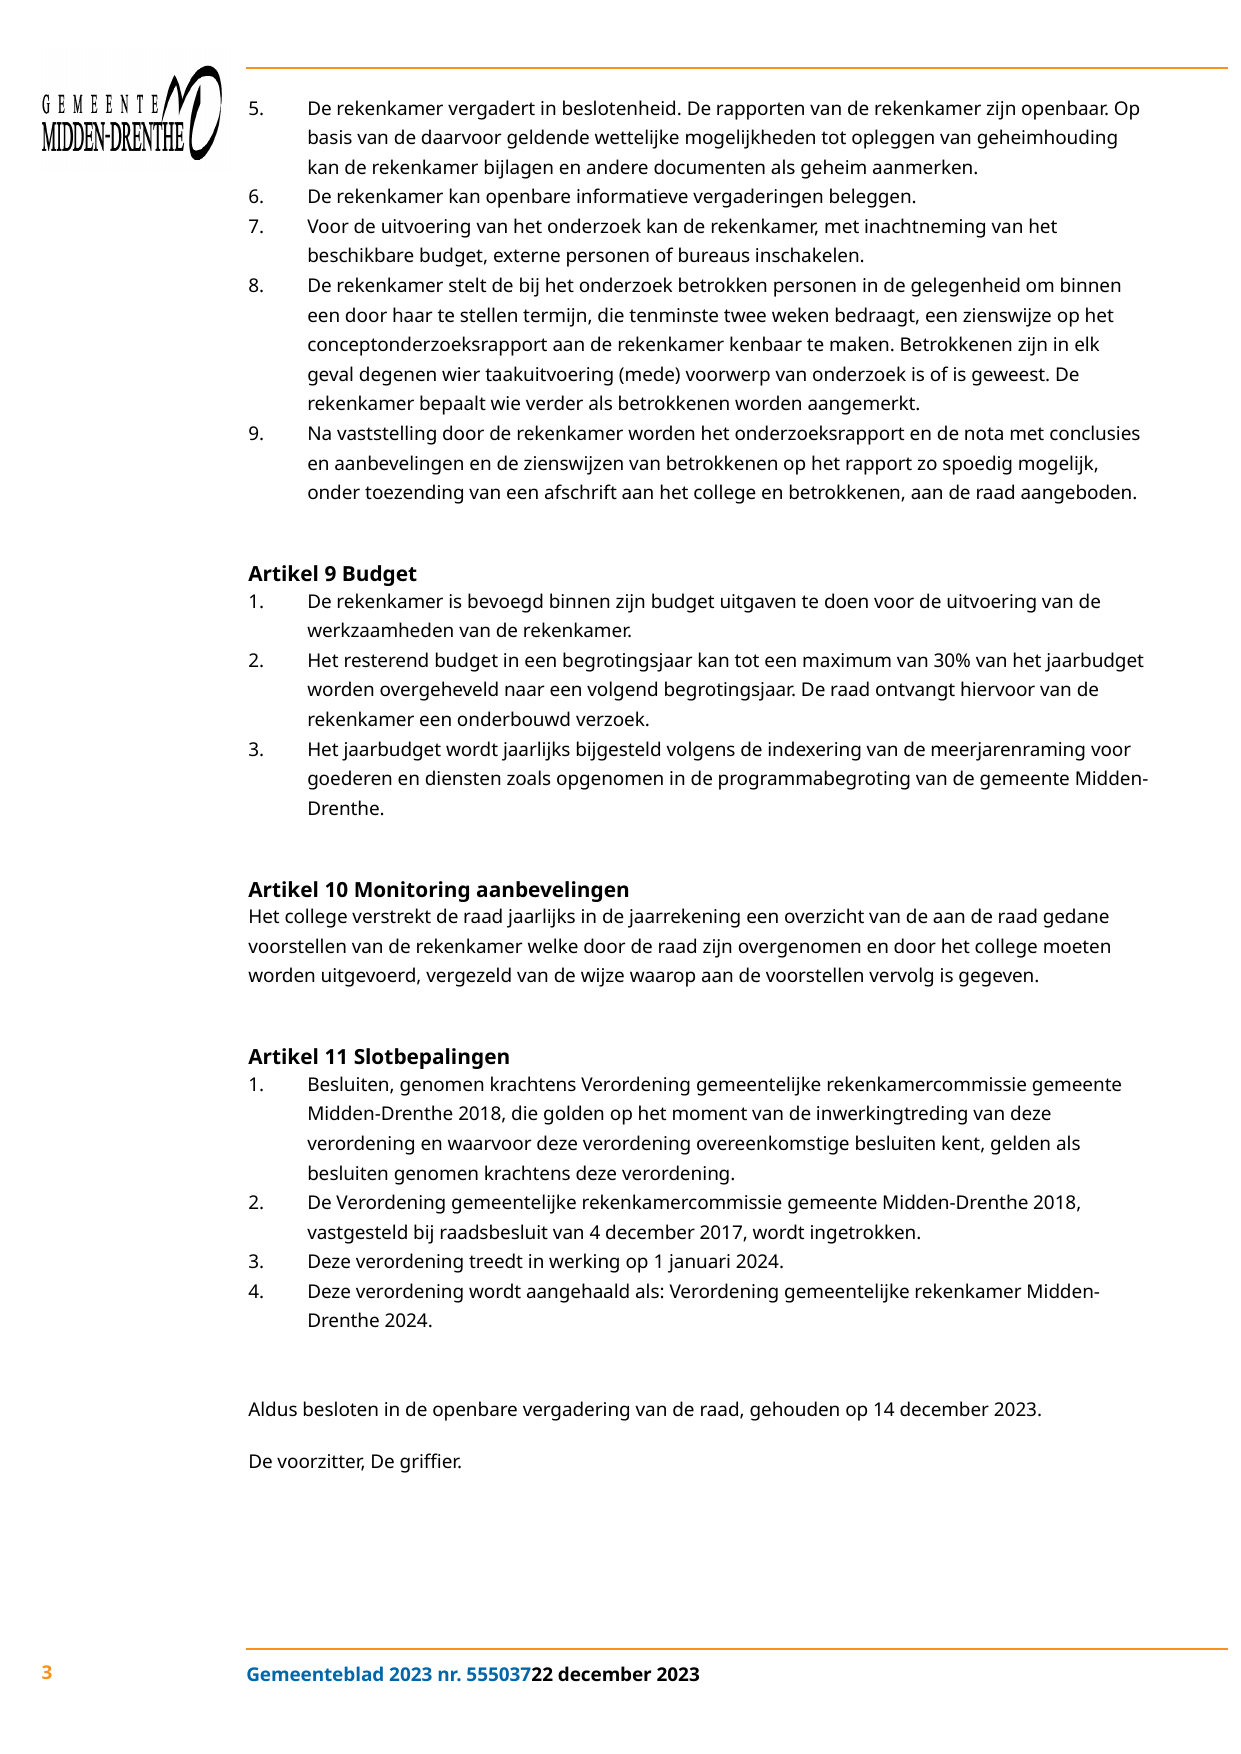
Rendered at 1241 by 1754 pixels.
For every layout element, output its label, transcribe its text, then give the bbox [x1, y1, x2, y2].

list Deze verordening wordt aangehaald als: Verordening gemeentelijke rekenkamer Midden-Drenthe 2024. [248, 1278, 1152, 1333]
list Deze verordening treedt in werking op 1 januari 2024. [248, 1248, 1152, 1274]
list De rekenkamer stelt de bij het onderzoek betrokken personen in de gelegenheid om binnen een door haar te stellen termijn, die tenminste twee weken bedraagt, een zienswijze op het conceptonderzoeksrapport aan de rekenkamer kenbaar te maken. Betrokkenen zijn in elk geval degenen wier taakuitvoering (mede) voorwerp van onderzoek is of is geweest. De rekenkamer bepaalt wie verder als betrokkenen worden aangemerkt. [248, 272, 1152, 416]
list De rekenkamer vergadert in beslotenheid. De rapporten van de rekenkamer zijn openbaar. Op basis van de daarvoor geldende wettelijke mogelijkheden tot opleggen van geheimhouding kan de rekenkamer bijlagen en andere documenten als geheim aanmerken. [248, 95, 1152, 180]
list Na vaststelling door de rekenkamer worden het onderzoeksrapport en de nota met conclusies en aanbevelingen en de zienswijzen van betrokkenen op het rapport zo spoedig mogelijk, onder toezending van een afschrift aan het college en betrokkenen, aan de raad aangeboden. [248, 420, 1152, 505]
list Het jaarbudget wordt jaarlijks bijgesteld volgens de indexering van de meerjarenraming voor goederen en diensten zoals opgenomen in de programmabegroting van de gemeente Midden-Drenthe. [248, 736, 1152, 821]
text De voorzitter, De griffier. [248, 1448, 1152, 1473]
text Artikel 11 Slotbepalingen [248, 1042, 1152, 1071]
text Artikel 9 Budget [248, 559, 1152, 588]
list De rekenkamer kan openbare informatieve vergaderingen beleggen. [248, 183, 1152, 209]
text Het college verstrekt de raad jaarlijks in de jaarrekening een overzicht van de aan de raad gedane voorstellen van de rekenkamer welke door de raad zijn overgenomen en door het college moeten worden uitgevoerd, vergezeld van de wijze waarop aan de voorstellen vervolg is gegeven. [248, 903, 1152, 988]
list De rekenkamer is bevoegd binnen zijn budget uitgaven te doen voor de uitvoering van de werkzaamheden van de rekenkamer. [248, 588, 1152, 643]
list De Verordening gemeentelijke rekenkamercommissie gemeente Midden-Drenthe 2018, vastgesteld bij raadsbesluit van 4 december 2017, wordt ingetrokken. [248, 1189, 1152, 1244]
list Voor de uitvoering van het onderzoek kan de rekenkamer, met inachtneming van het beschikbare budget, externe personen of bureaus inschakelen. [248, 213, 1152, 268]
text Aldus besloten in de openbare vergadering van de raad, gehouden op 14 december 2023. [248, 1396, 1152, 1422]
list Het resterend budget in een begrotingsjaar kan tot een maximum van 30% van het jaarbudget worden overgeheveld naar een volgend begrotingsjaar. De raad ontvangt hiervoor van de rekenkamer een onderbouwd verzoek. [248, 647, 1152, 732]
picture [41, 47, 231, 172]
list Besluiten, genomen krachtens Verordening gemeentelijke rekenkamercommissie gemeente Midden-Drenthe 2018, die golden op het moment van de inwerkingtreding van deze verordening en waarvoor deze verordening overeenkomstige besluiten kent, gelden als besluiten genomen krachtens deze verordening. [248, 1071, 1152, 1185]
text Artikel 10 Monitoring aanbevelingen [248, 875, 1152, 903]
